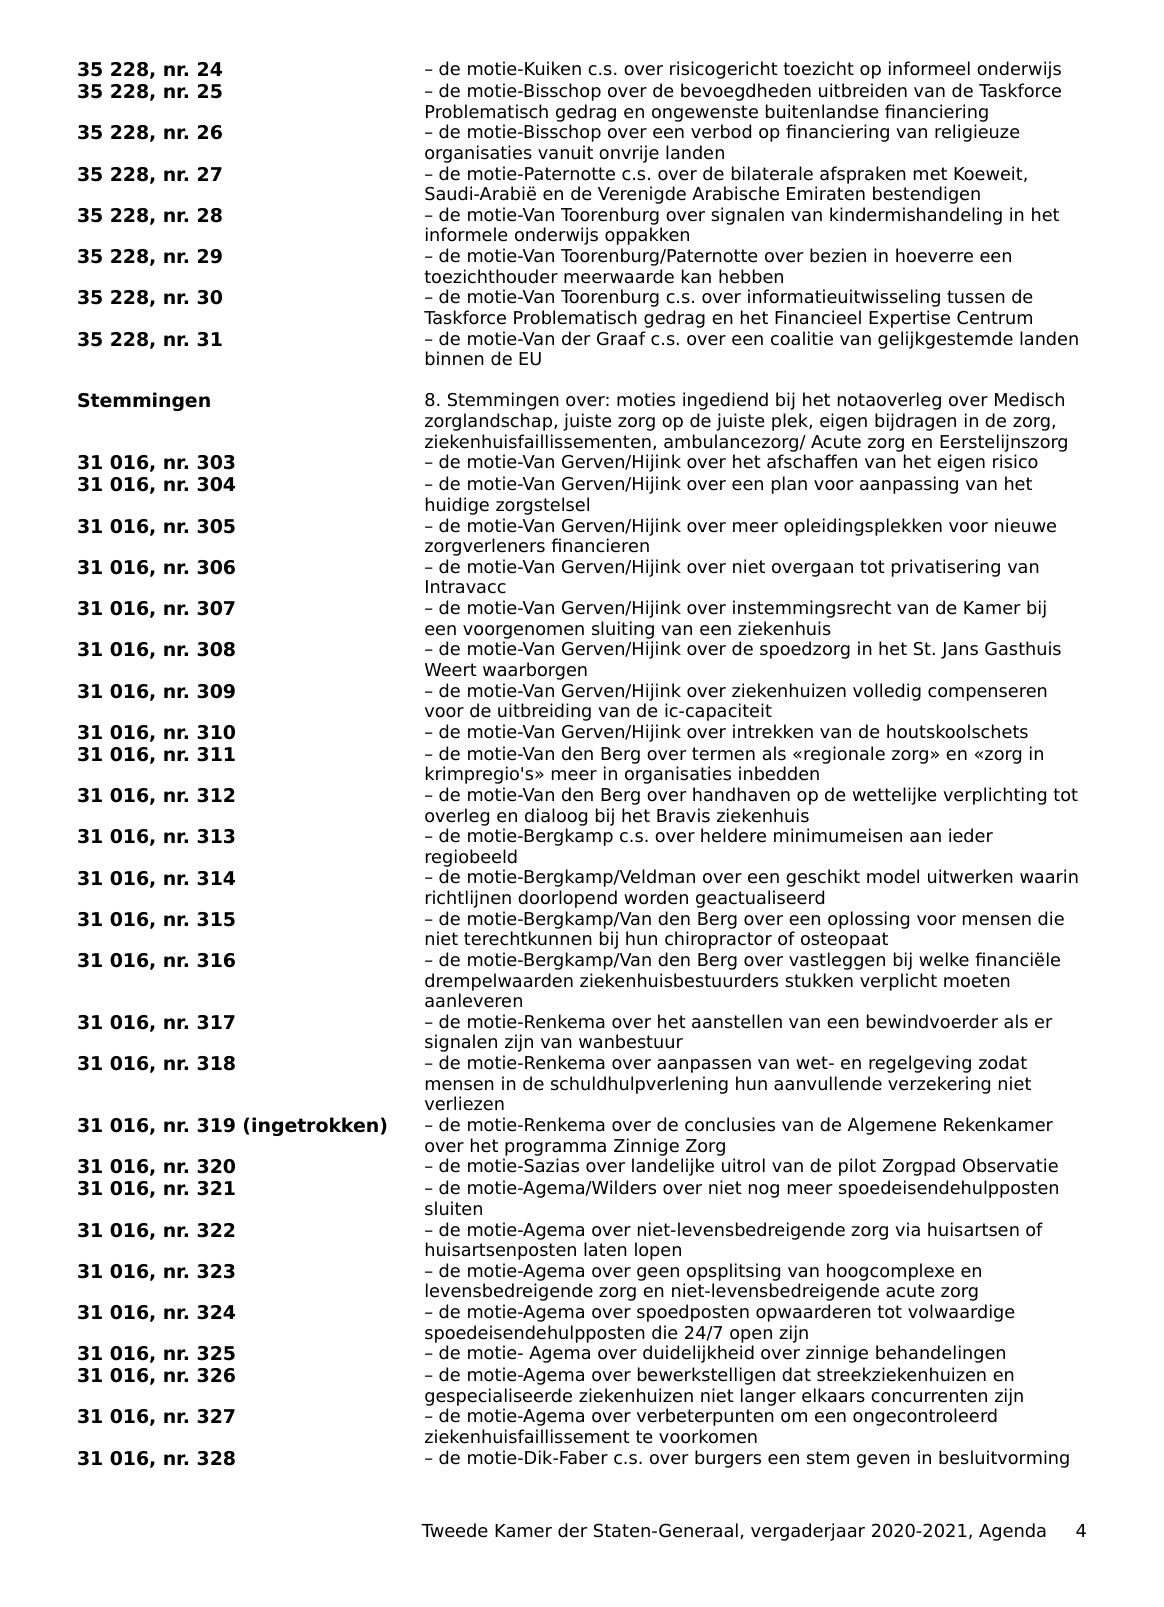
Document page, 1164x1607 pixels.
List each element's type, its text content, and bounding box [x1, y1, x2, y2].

table_cell 35 228, nr. 29 [77, 246, 401, 287]
table_cell 31 016, nr. 319 (ingetrokken) [77, 1115, 401, 1156]
table_cell – de motie-Van den Berg over handhaven op de wettelijke verplichting tot overleg en dialoog bij het Bravis ziekenhuis [418, 785, 1087, 826]
table_cell 31 016, nr. 316 [77, 950, 401, 1012]
table_cell – de motie-Bergkamp/Van den Berg over vastleggen bij welke financiële drempelwaarden ziekenhuisbestuurders stukken verplicht moeten aanleveren [418, 950, 1087, 1012]
table_cell – de motie-Van Gerven/Hijink over intrekken van de houtskoolschets [418, 722, 1087, 744]
table_cell 35 228, nr. 27 [77, 164, 401, 205]
table_cell [401, 681, 418, 722]
table_cell – de motie-Dik-Faber c.s. over burgers een stem geven in besluitvorming [418, 1448, 1087, 1470]
table_cell [401, 722, 418, 744]
table_cell [401, 474, 418, 516]
table_cell 31 016, nr. 327 [77, 1406, 401, 1448]
table_cell 35 228, nr. 26 [77, 122, 401, 163]
table_cell [401, 1343, 418, 1365]
table_cell [401, 287, 418, 328]
table_cell [401, 370, 418, 390]
table_cell [77, 370, 401, 390]
table_cell [401, 1115, 418, 1156]
table_cell 31 016, nr. 322 [77, 1220, 401, 1261]
table_cell 31 016, nr. 312 [77, 785, 401, 826]
table_cell 8. Stemmingen over: moties ingediend bij het notaoverleg over Medisch zorglandschap, juiste zorg op de juiste plek, eigen bijdragen in de zorg, ziekenhuisfaillissementen, ambulancezorg/ Acute zorg en Eerstelijnszorg [418, 390, 1087, 452]
table_cell 31 016, nr. 323 [77, 1261, 401, 1302]
table_cell – de motie-Agema over verbeterpunten om een ongecontroleerd ziekenhuisfaillissement te voorkomen [418, 1406, 1087, 1448]
table_cell 31 016, nr. 328 [77, 1448, 401, 1470]
table_cell – de motie-Van Gerven/Hijink over het afschaffen van het eigen risico [418, 452, 1087, 474]
table_cell 31 016, nr. 310 [77, 722, 401, 744]
table_cell [401, 826, 418, 867]
table_cell – de motie-Agema over spoedposten opwaarderen tot volwaardige spoedeisendehulpposten die 24/7 open zijn [418, 1302, 1087, 1343]
table_cell 31 016, nr. 321 [77, 1178, 401, 1219]
table_cell [401, 59, 418, 81]
table_cell – de motie-Agema over geen opsplitsing van hoogcomplexe en levensbedreigende zorg en niet-levensbedreigende acute zorg [418, 1261, 1087, 1302]
table_cell 31 016, nr. 303 [77, 452, 401, 474]
table_cell [401, 1261, 418, 1302]
table_cell [401, 1406, 418, 1448]
table_cell 35 228, nr. 24 [77, 59, 401, 81]
table_cell – de motie-Van Gerven/Hijink over instemmingsrecht van de Kamer bij een voorgenomen sluiting van een ziekenhuis [418, 598, 1087, 639]
table_cell 31 016, nr. 306 [77, 557, 401, 598]
table_cell – de motie-Agema over niet-levensbedreigende zorg via huisartsen of huisartsenposten laten lopen [418, 1220, 1087, 1261]
table_cell [401, 950, 418, 1012]
table_cell – de motie-Van den Berg over termen als «regionale zorg» en «zorg in krimpregio's» meer in organisaties inbedden [418, 744, 1087, 785]
table_cell [401, 164, 418, 205]
table_cell – de motie-Van Toorenburg/Paternotte over bezien in hoeverre een toezichthouder meerwaarde kan hebben [418, 246, 1087, 287]
table_cell – de motie-Bisschop over de bevoegdheden uitbreiden van de Taskforce Problematisch gedrag en ongewenste buitenlandse financiering [418, 81, 1087, 122]
table_cell 35 228, nr. 28 [77, 205, 401, 246]
table_cell – de motie-Sazias over landelijke uitrol van de pilot Zorgpad Observatie [418, 1156, 1087, 1178]
table_cell [401, 1365, 418, 1406]
table_cell [401, 246, 418, 287]
table_cell 31 016, nr. 324 [77, 1302, 401, 1343]
table_cell 31 016, nr. 317 [77, 1012, 401, 1053]
table_cell – de motie-Renkema over het aanstellen van een bewindvoerder als er signalen zijn van wanbestuur [418, 1012, 1087, 1053]
table_cell 35 228, nr. 30 [77, 287, 401, 328]
table_cell – de motie-Renkema over aanpassen van wet- en regelgeving zodat mensen in de schuldhulpverlening hun aanvullende verzekering niet verliezen [418, 1053, 1087, 1115]
table_cell – de motie-Van Gerven/Hijink over een plan voor aanpassing van het huidige zorgstelsel [418, 474, 1087, 516]
table_cell [401, 909, 418, 950]
table_cell [401, 1178, 418, 1219]
table_cell – de motie-Bergkamp/Veldman over een geschikt model uitwerken waarin richtlijnen doorlopend worden geactualiseerd [418, 868, 1087, 909]
table_cell Stemmingen [77, 390, 401, 452]
table_cell [401, 557, 418, 598]
table_cell 31 016, nr. 311 [77, 744, 401, 785]
table_cell – de motie-Van Toorenburg over signalen van kindermishandeling in het informele onderwijs oppakken [418, 205, 1087, 246]
table_cell [401, 122, 418, 163]
table_cell [401, 1302, 418, 1343]
table_cell – de motie-Renkema over de conclusies van de Algemene Rekenkamer over het programma Zinnige Zorg [418, 1115, 1087, 1156]
table_cell 31 016, nr. 313 [77, 826, 401, 867]
table_cell – de motie-Van Gerven/Hijink over niet overgaan tot privatisering van Intravacc [418, 557, 1087, 598]
table_cell [401, 1220, 418, 1261]
table_cell 31 016, nr. 326 [77, 1365, 401, 1406]
table_cell – de motie-Bisschop over een verbod op financiering van religieuze organisaties vanuit onvrije landen [418, 122, 1087, 163]
table_cell [401, 81, 418, 122]
table_cell – de motie-Van Gerven/Hijink over meer opleidingsplekken voor nieuwe zorgverleners financieren [418, 516, 1087, 557]
table_cell 31 016, nr. 315 [77, 909, 401, 950]
table_cell – de motie-Agema over bewerkstelligen dat streekziekenhuizen en gespecialiseerde ziekenhuizen niet langer elkaars concurrenten zijn [418, 1365, 1087, 1406]
table_cell [401, 205, 418, 246]
table_cell [401, 639, 418, 681]
table_cell [401, 1448, 418, 1470]
table_cell – de motie-Van Gerven/Hijink over ziekenhuizen volledig compenseren voor de uitbreiding van de ic-capaciteit [418, 681, 1087, 722]
table_cell 31 016, nr. 305 [77, 516, 401, 557]
table_cell [401, 785, 418, 826]
table_cell [401, 868, 418, 909]
table_cell – de motie-Paternotte c.s. over de bilaterale afspraken met Koeweit, Saudi-Arabië en de Verenigde Arabische Emiraten bestendigen [418, 164, 1087, 205]
table_cell 31 016, nr. 309 [77, 681, 401, 722]
table_cell 31 016, nr. 325 [77, 1343, 401, 1365]
table_cell 35 228, nr. 31 [77, 329, 401, 370]
table_cell 31 016, nr. 318 [77, 1053, 401, 1115]
table_cell [401, 1156, 418, 1178]
table_cell 31 016, nr. 320 [77, 1156, 401, 1178]
table_cell [401, 329, 418, 370]
table_cell – de motie-Bergkamp c.s. over heldere minimumeisen aan ieder regiobeeld [418, 826, 1087, 867]
table_cell – de motie- Agema over duidelijkheid over zinnige behandelingen [418, 1343, 1087, 1365]
table_cell [401, 516, 418, 557]
table_cell – de motie-Bergkamp/Van den Berg over een oplossing voor mensen die niet terechtkunnen bij hun chiropractor of osteopaat [418, 909, 1087, 950]
table_cell 35 228, nr. 25 [77, 81, 401, 122]
table_cell 31 016, nr. 307 [77, 598, 401, 639]
table_cell – de motie-Agema/Wilders over niet nog meer spoedeisendehulpposten sluiten [418, 1178, 1087, 1219]
table_cell 31 016, nr. 314 [77, 868, 401, 909]
table_cell [401, 1012, 418, 1053]
table_cell [401, 390, 418, 452]
table_cell [401, 1053, 418, 1115]
table_cell [401, 744, 418, 785]
table_cell – de motie-Van Gerven/Hijink over de spoedzorg in het St. Jans Gasthuis Weert waarborgen [418, 639, 1087, 681]
table_cell [401, 452, 418, 474]
table_cell – de motie-Van der Graaf c.s. over een coalitie van gelijkgestemde landen binnen de EU [418, 329, 1087, 370]
table_cell [401, 598, 418, 639]
table_cell – de motie-Van Toorenburg c.s. over informatieuitwisseling tussen de Taskforce Problematisch gedrag en het Financieel Expertise Centrum [418, 287, 1087, 328]
table_cell [418, 370, 1087, 390]
table_cell 31 016, nr. 304 [77, 474, 401, 516]
table_cell – de motie-Kuiken c.s. over risicogericht toezicht op informeel onderwijs [418, 59, 1087, 81]
table_cell 31 016, nr. 308 [77, 639, 401, 681]
